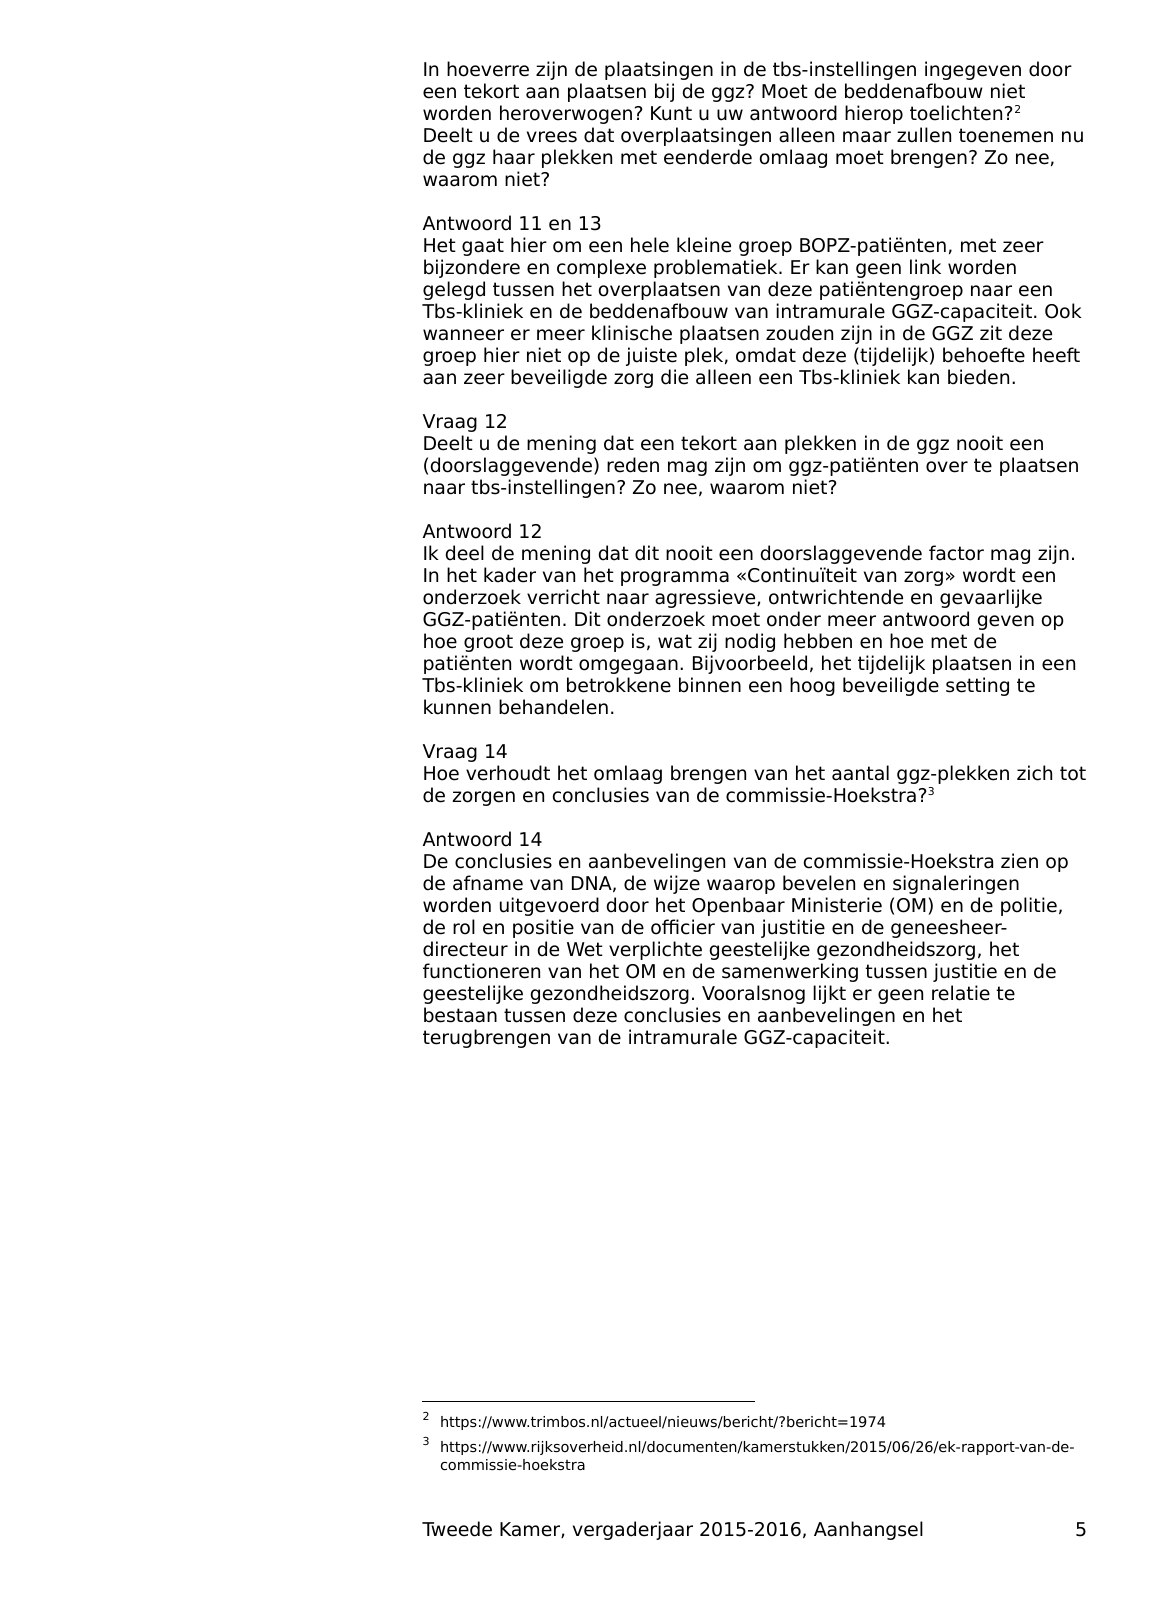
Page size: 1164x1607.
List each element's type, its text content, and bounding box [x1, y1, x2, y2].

text Antwoord 11 en 13 [422, 213, 1087, 235]
text In hoeverre zijn de plaatsingen in de tbs-instellingen ingegeven door een tekort aan plaatsen bij de ggz? Moet de beddenafbouw niet worden heroverwogen? Kunt u uw antwoord hierop toelichten? [422, 59, 1087, 125]
text Ik deel de mening dat dit nooit een doorslaggevende factor mag zijn. [422, 543, 1087, 565]
text Antwoord 14 [422, 829, 1087, 851]
text Deelt u de vrees dat overplaatsingen alleen maar zullen toenemen nu de ggz haar plekken met eenderde omlaag moet brengen? Zo nee, waarom niet? [422, 125, 1087, 191]
text Deelt u de mening dat een tekort aan plekken in de ggz nooit een (doorslaggevende) reden mag zijn om ggz-patiënten over te plaatsen naar tbs-instellingen? Zo nee, waarom niet? [422, 433, 1087, 499]
text De conclusies en aanbevelingen van de commissie-Hoekstra zien op de afname van DNA, de wijze waarop bevelen en signaleringen worden uitgevoerd door het Openbaar Ministerie (OM) en de politie, de rol en positie van de officier van justitie en de geneesheer-directeur in de Wet verplichte geestelijke gezondheidszorg, het functioneren van het OM en de samenwerking tussen justitie en de geestelijke gezondheidszorg. Vooralsnog lijkt er geen relatie te bestaan tussen deze conclusies en aanbevelingen en het terugbrengen van de intramurale GGZ-capaciteit. [422, 851, 1087, 1049]
text https://www.trimbos.nl/actueel/nieuws/bericht/?bericht=1974 [422, 1410, 1087, 1432]
text Het gaat hier om een hele kleine groep BOPZ-patiënten, met zeer bijzondere en complexe problematiek. Er kan geen link worden gelegd tussen het overplaatsen van deze patiëntengroep naar een Tbs-kliniek en de beddenafbouw van intramurale GGZ-capaciteit. Ook wanneer er meer klinische plaatsen zouden zijn in de GGZ zit deze groep hier niet op de juiste plek, omdat deze (tijdelijk) behoefte heeft aan zeer beveiligde zorg die alleen een Tbs-kliniek kan bieden. [422, 235, 1087, 389]
text In het kader van het programma «Continuïteit van zorg» wordt een onderzoek verricht naar agressieve, ontwrichtende en gevaarlijke GGZ-patiënten. Dit onderzoek moet onder meer antwoord geven op hoe groot deze groep is, wat zij nodig hebben en hoe met de patiënten wordt omgegaan. Bijvoorbeeld, het tijdelijk plaatsen in een Tbs-kliniek om betrokkene binnen een hoog beveiligde setting te kunnen behandelen. [422, 565, 1087, 719]
text Vraag 14 [422, 741, 1087, 763]
text Antwoord 12 [422, 521, 1087, 543]
text Vraag 12 [422, 411, 1087, 433]
text Hoe verhoudt het omlaag brengen van het aantal ggz-plekken zich tot de zorgen en conclusies van de commissie-Hoekstra? [422, 763, 1087, 807]
text https://www.rijksoverheid.nl/documenten/kamerstukken/2015/06/26/ek-rapport-van-de-commissie-hoekstra [422, 1435, 1087, 1474]
